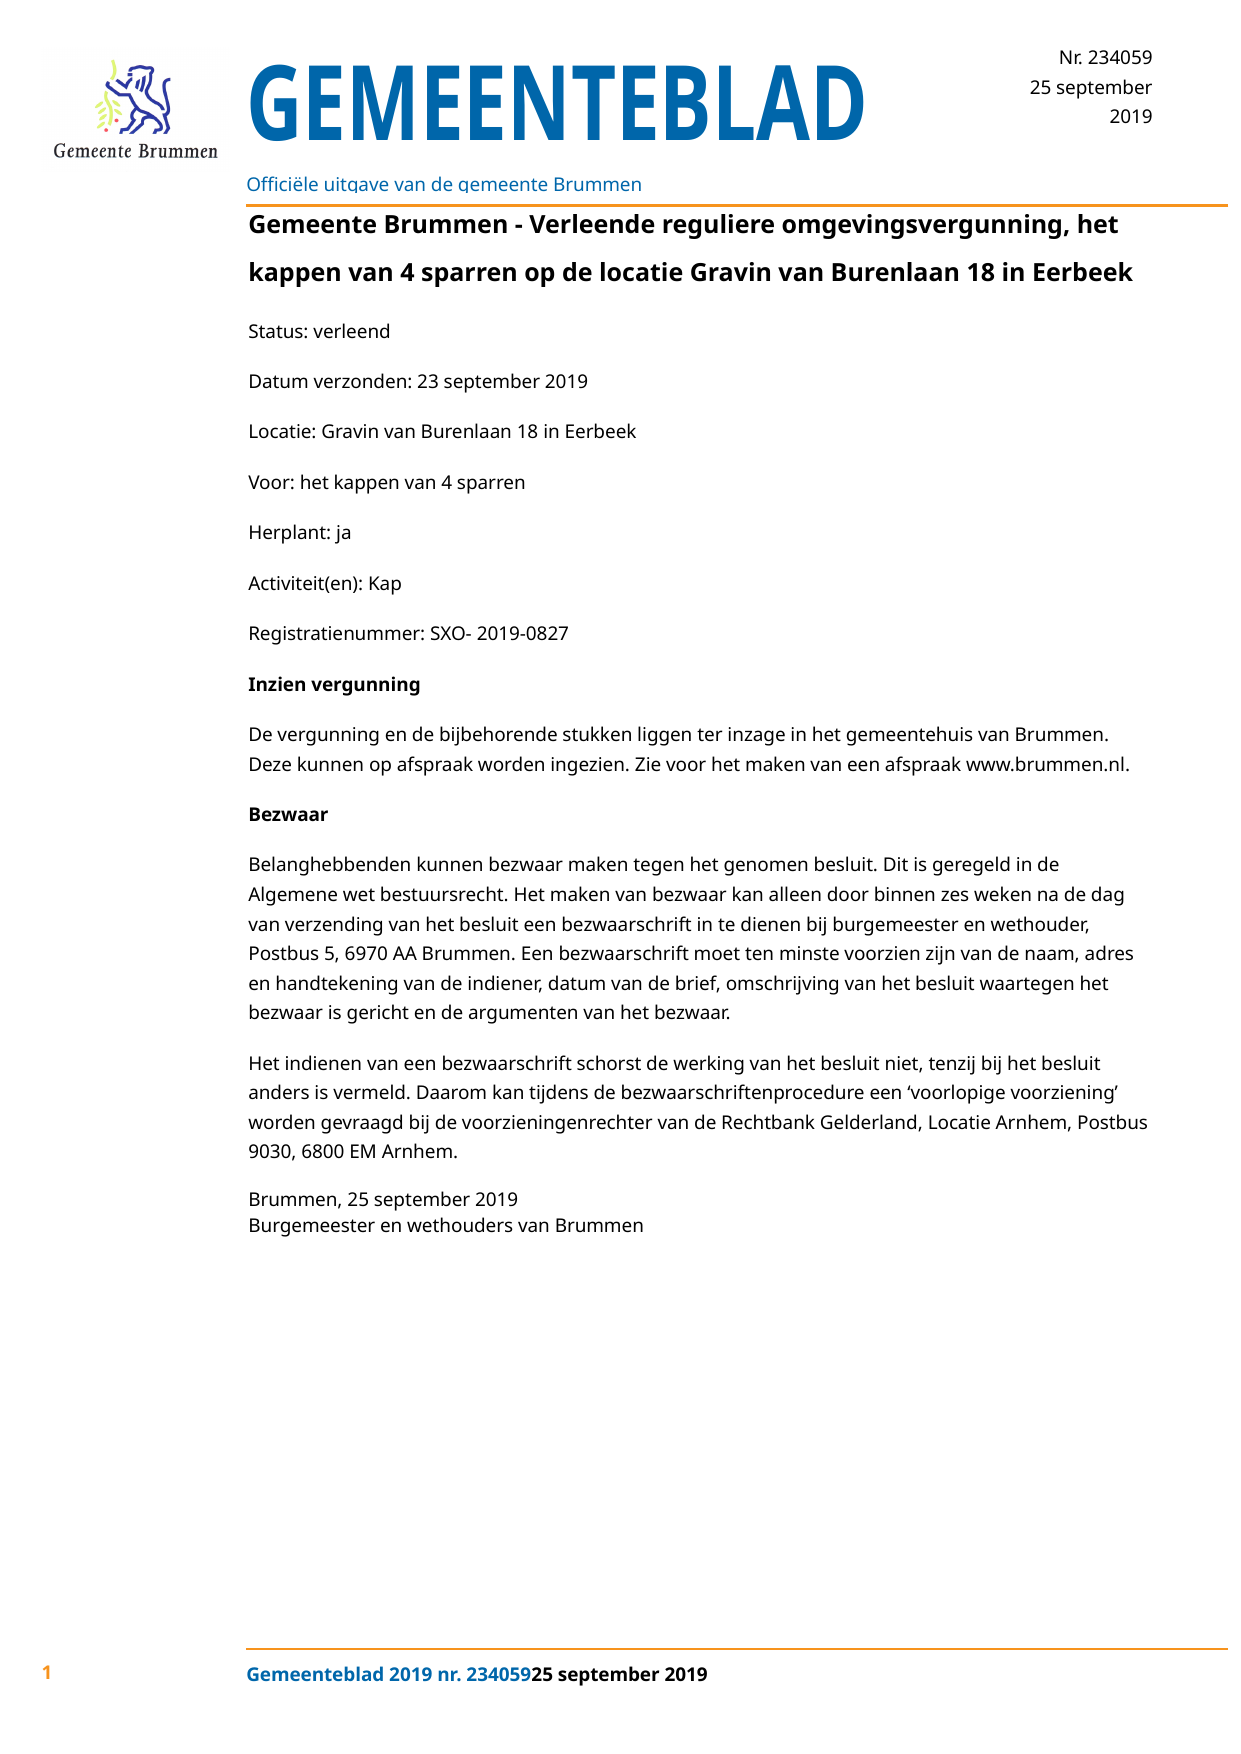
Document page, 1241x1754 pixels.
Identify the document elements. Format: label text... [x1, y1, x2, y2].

text Datum verzonden: 23 september 2019 [248, 368, 1152, 394]
text Bezwaar [248, 801, 1152, 827]
text Inzien vergunning [248, 671, 1152, 697]
text Registratienummer: SXO- 2019-0827 [248, 620, 1152, 646]
text Gemeente Brummen - Verleende reguliere omgevingsvergunning, het kappen van 4 sparren op de locatie Gravin van Burenlaan 18 in Eerbeek [248, 207, 1152, 288]
text Burgemeester en wethouders van Brummen [248, 1212, 1152, 1238]
text Locatie: Gravin van Burenlaan 18 in Eerbeek [248, 419, 1152, 444]
text Voor: het kappen van 4 sparren [248, 469, 1152, 495]
text De vergunning en de bijbehorende stukken liggen ter inzage in het gemeentehuis van Brummen. Deze kunnen op afspraak worden ingezien. Zie voor het maken van een afspraak www.brummen.nl. [248, 721, 1152, 777]
text Het indienen van een bezwaarschrift schorst de werking van het besluit niet, tenzij bij het besluit anders is vermeld. Daarom kan tijdens de bezwaarschriftenprocedure een ‘voorlopige voorziening’ worden gevraagd bij de voorzieningenrechter van de Rechtbank Gelderland, Locatie Arnhem, Postbus 9030, 6800 EM Arnhem. [248, 1050, 1152, 1164]
text Belanghebbenden kunnen bezwaar maken tegen het genomen besluit. Dit is geregeld in de Algemene wet bestuursrecht. Het maken van bezwaar kan alleen door binnen zes weken na de dag van verzending van het besluit een bezwaarschrift in te dienen bij burgemeester en wethouder, Postbus 5, 6970 AA Brummen. Een bezwaarschrift moet ten minste voorzien zijn van de naam, adres en handtekening van de indiener, datum van de brief, omschrijving van het besluit waartegen het bezwaar is gericht en de argumenten van het bezwaar. [248, 852, 1152, 1025]
text Herplant: ja [248, 519, 1152, 545]
picture [41, 47, 231, 172]
text Brummen, 25 september 2019 [248, 1187, 1152, 1212]
text Status: verleend [248, 318, 1152, 344]
text Activiteit(en): Kap [248, 570, 1152, 596]
